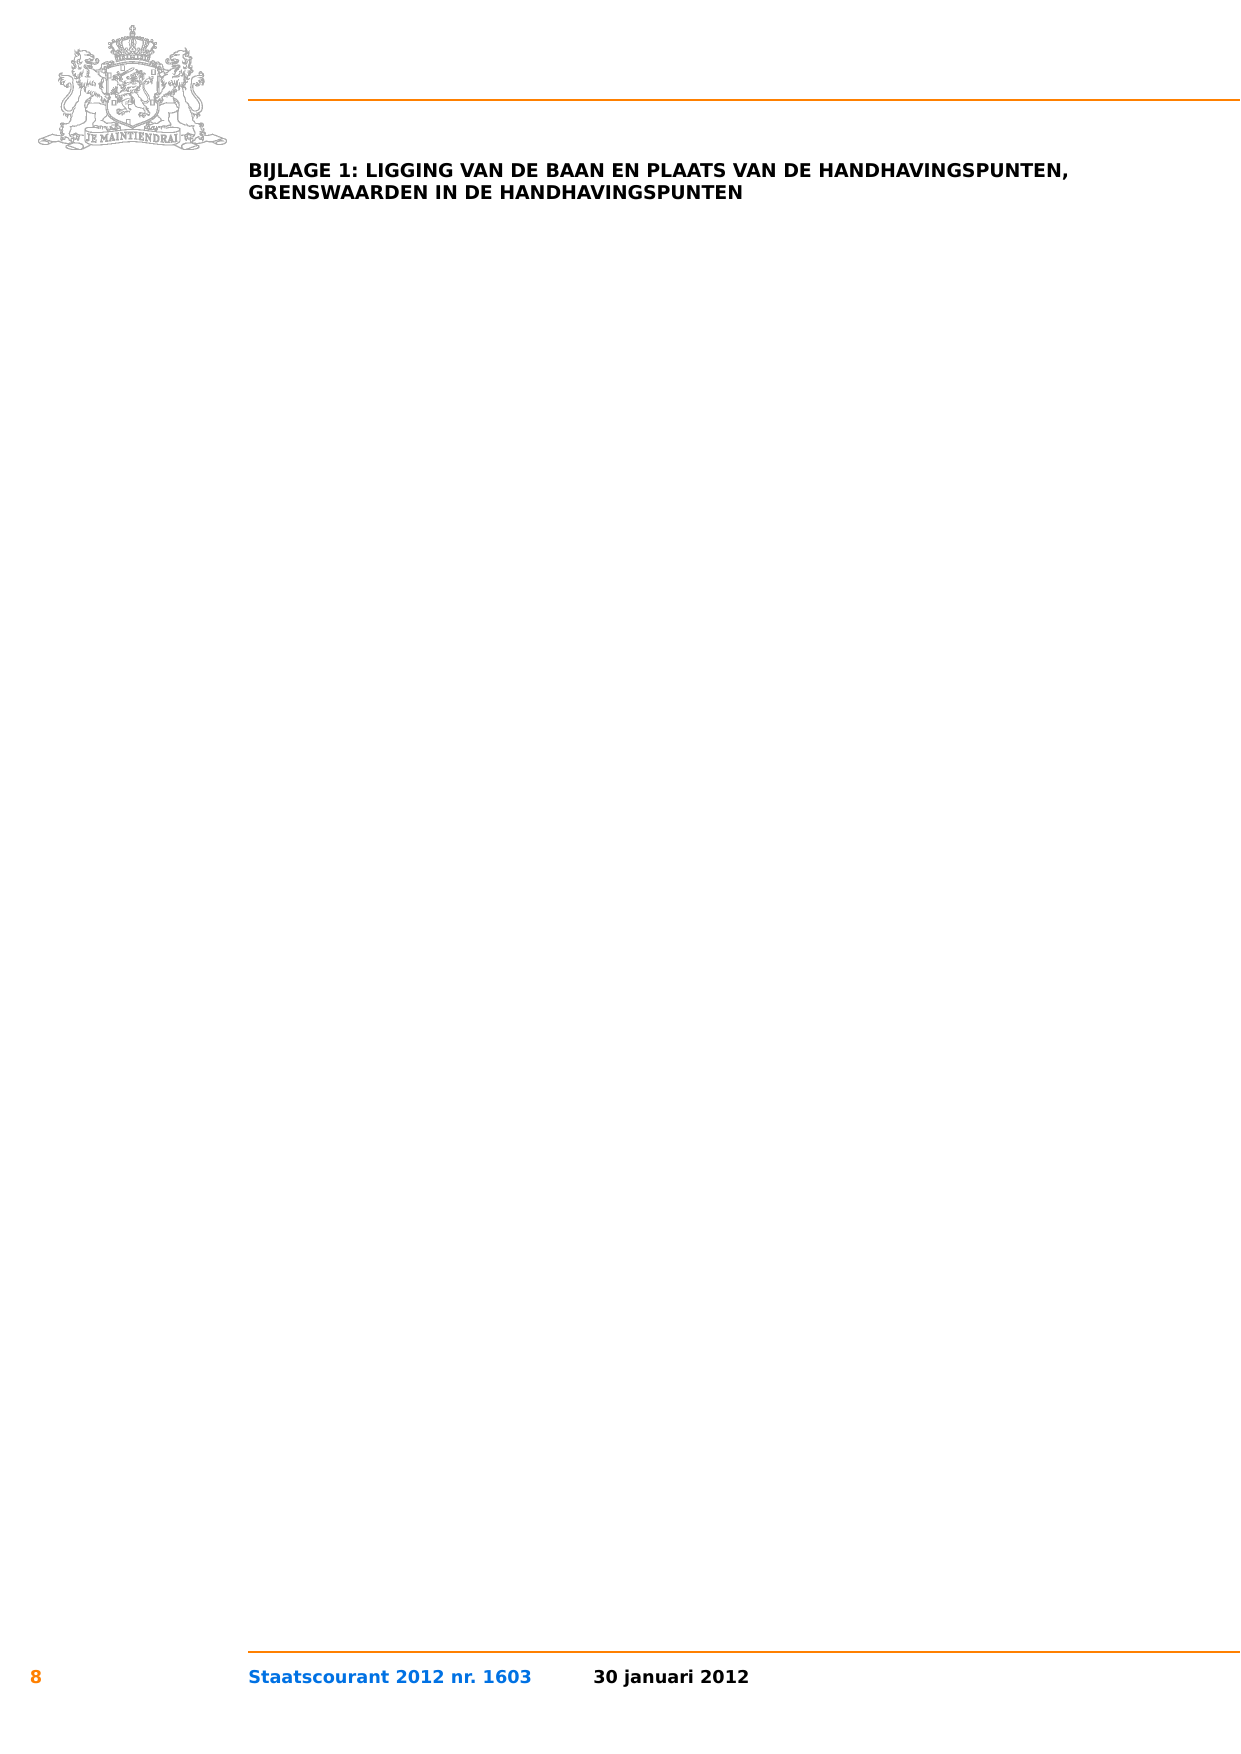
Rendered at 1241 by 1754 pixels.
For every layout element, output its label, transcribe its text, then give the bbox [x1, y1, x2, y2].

picture [38, 25, 227, 150]
subtitle BIJLAGE 1: LIGGING VAN DE BAAN EN PLAATS VAN DE HANDHAVINGSPUNTEN, GRENSWAARDEN IN DE HANDHAVINGSPUNTEN [248, 160, 1163, 204]
